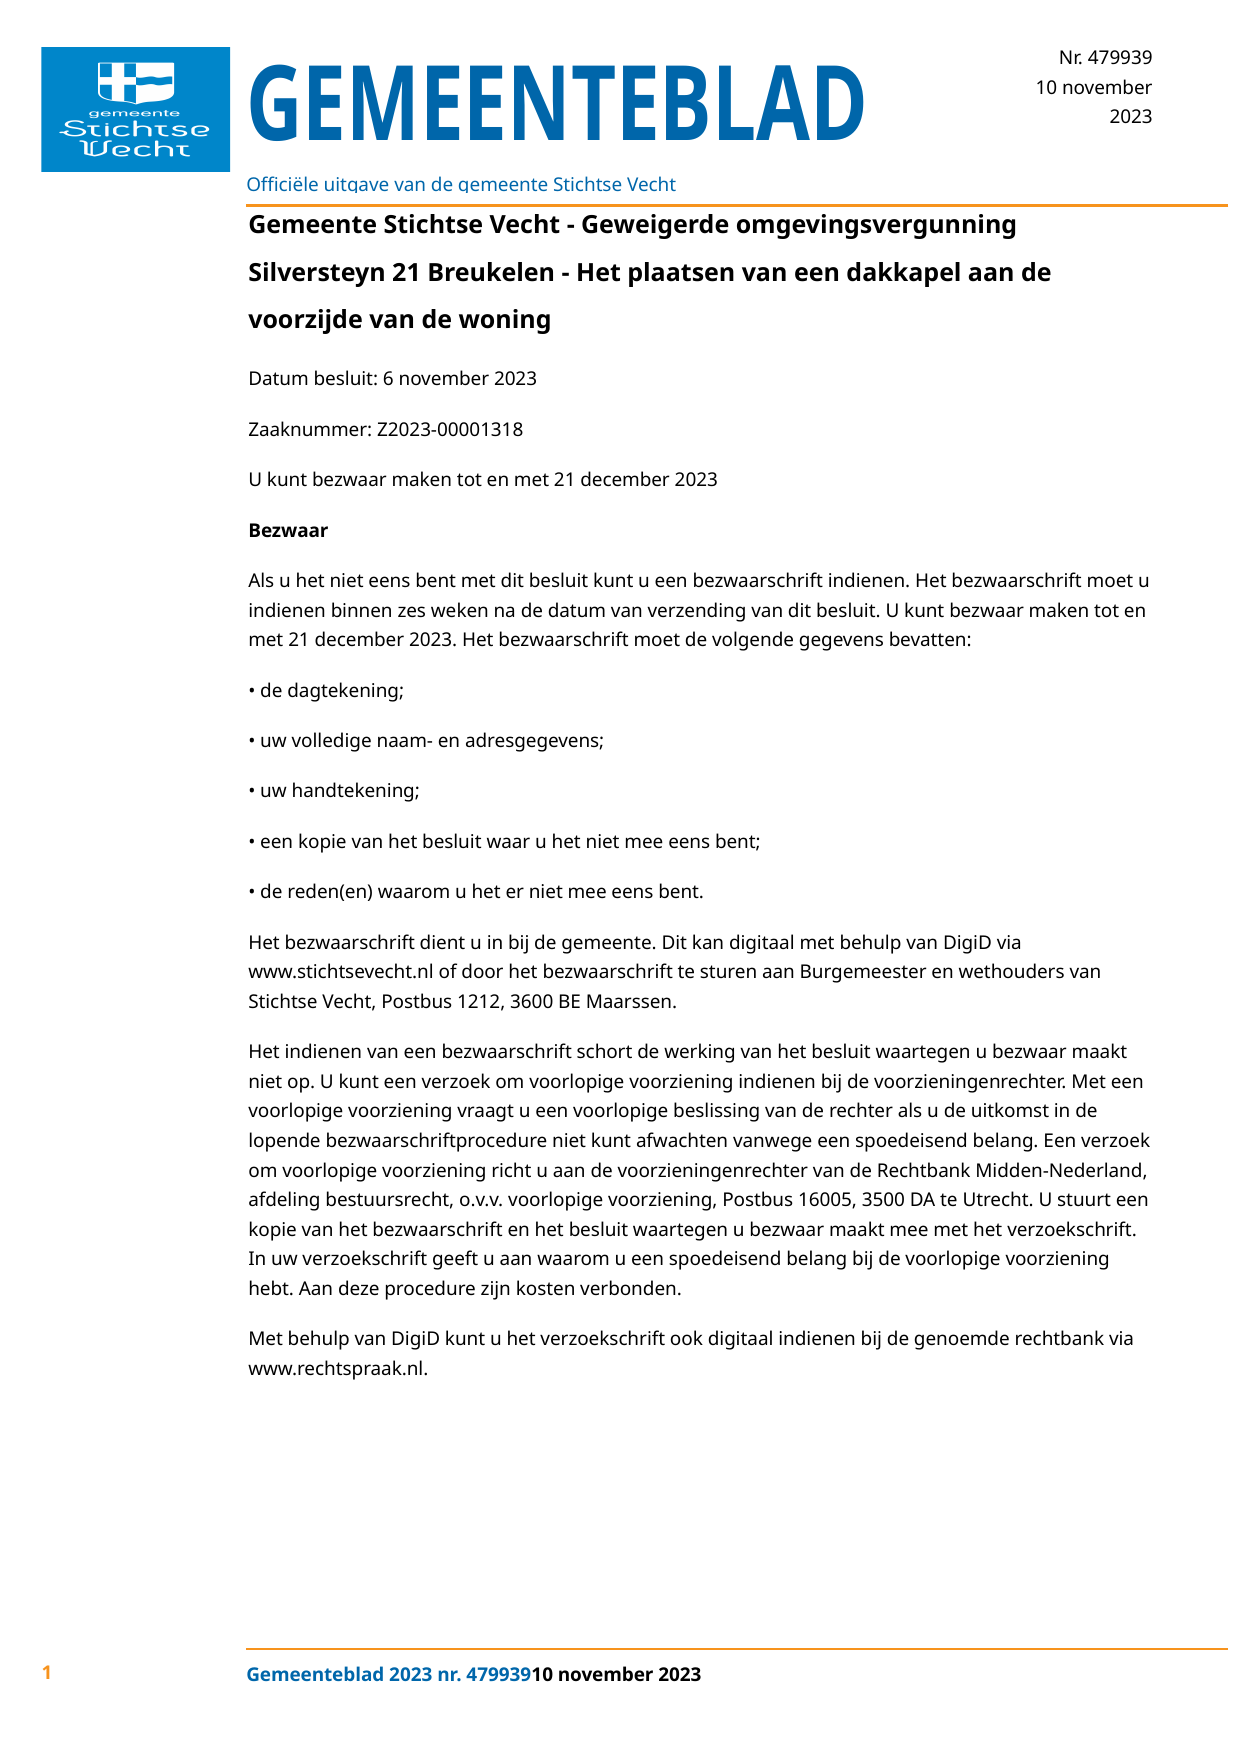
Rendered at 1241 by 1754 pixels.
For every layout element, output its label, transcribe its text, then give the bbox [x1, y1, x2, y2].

text • uw volledige naam- en adresgegevens; [248, 727, 1152, 753]
text U kunt bezwaar maken tot en met 21 december 2023 [248, 466, 1152, 492]
text Als u het niet eens bent met dit besluit kunt u een bezwaarschrift indienen. Het bezwaarschrift moet u indienen binnen zes weken na de datum van verzending van dit besluit. U kunt bezwaar maken tot en met 21 december 2023. Het bezwaarschrift moet de volgende gegevens bevatten: [248, 567, 1152, 652]
text Zaaknummer: Z2023-00001318 [248, 416, 1152, 442]
text • de dagtekening; [248, 677, 1152, 702]
text • de reden(en) waarom u het er niet mee eens bent. [248, 878, 1152, 904]
picture [137, 63, 174, 103]
text Met behulp van DigiD kunt u het verzoekschrift ook digitaal indienen bij de genoemde rechtbank via www.rechtspraak.nl. [248, 1326, 1152, 1381]
text Gemeente Stichtse Vecht - Geweigerde omgevingsvergunning Silversteyn 21 Breukelen - Het plaatsen van een dakkapel aan de voorzijde van de woning [248, 207, 1152, 336]
text • een kopie van het besluit waar u het niet mee eens bent; [248, 828, 1152, 854]
text • uw handtekening; [248, 778, 1152, 803]
text Het bezwaarschrift dient u in bij de gemeente. Dit kan digitaal met behulp van DigiD via www.stichtsevecht.nl of door het bezwaarschrift te sturen aan Burgemeester en wethouders van Stichtse Vecht, Postbus 1212, 3600 BE Maarssen. [248, 929, 1152, 1014]
picture [99, 63, 135, 101]
text Het indienen van een bezwaarschrift schort de werking van het besluit waartegen u bezwaar maakt niet op. U kunt een verzoek om voorlopige voorziening indienen bij de voorzieningenrechter. Met een voorlopige voorziening vraagt u een voorlopige beslissing van de rechter als u de uitkomst in de lopende bezwaarschriftprocedure niet kunt afwachten vanwege een spoedeisend belang. Een verzoek om voorlopige voorziening richt u aan de voorzieningenrechter van de Rechtbank Midden-Nederland, afdeling bestuursrecht, o.v.v. voorlopige voorziening, Postbus 16005, 3500 DA te Utrecht. U stuurt een kopie van het bezwaarschrift en het besluit waartegen u bezwaar maakt mee met het verzoekschrift. In uw verzoekschrift geeft u aan waarom u een spoedeisend belang bij de voorlopige voorziening hebt. Aan deze procedure zijn kosten verbonden. [248, 1038, 1152, 1301]
text Bezwaar [248, 517, 1152, 542]
text Datum besluit: 6 november 2023 [248, 366, 1152, 391]
